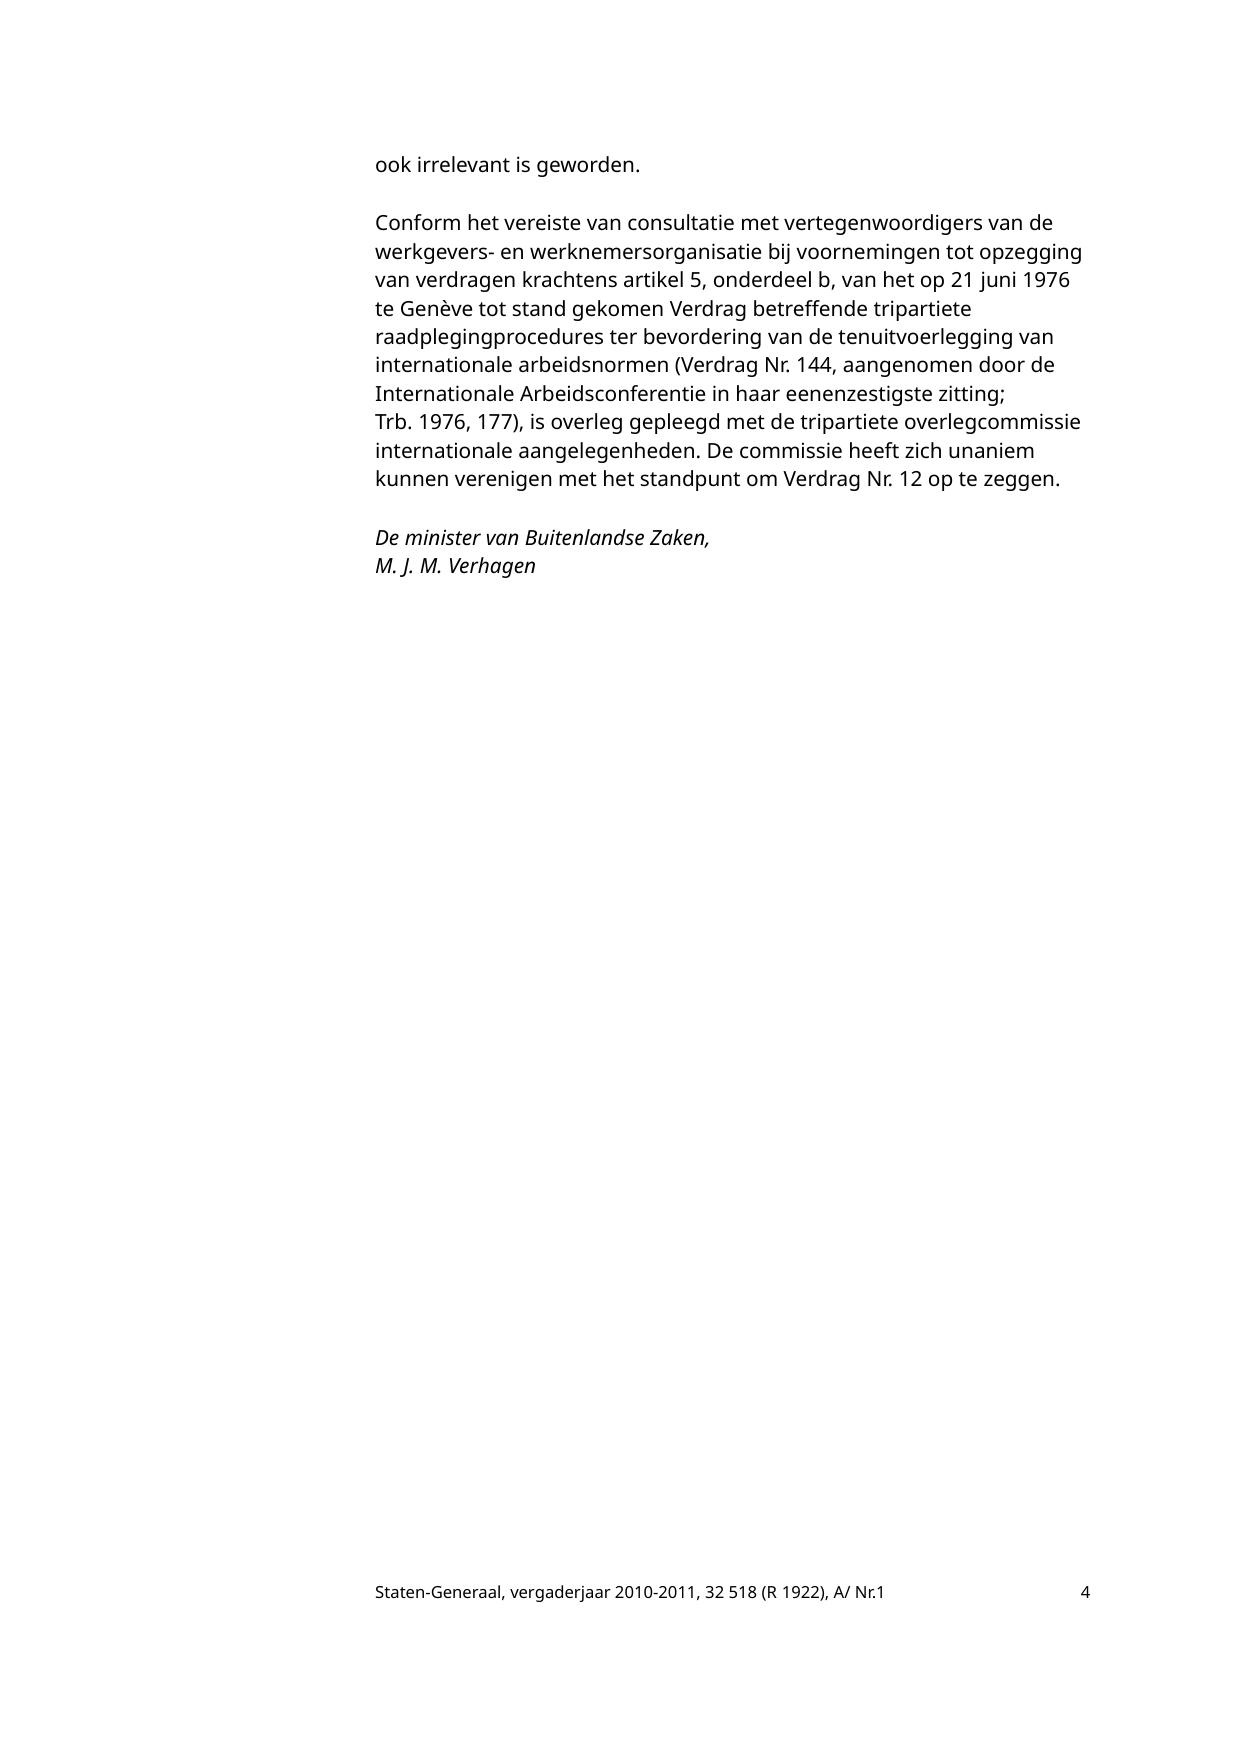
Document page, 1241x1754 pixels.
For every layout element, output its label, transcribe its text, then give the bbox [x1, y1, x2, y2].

text M. J. M. Verhagen [375, 551, 1090, 580]
text Conform het vereiste van consultatie met vertegenwoordigers van de werkgevers- en werknemersorganisatie bij voornemingen tot opzegging van verdragen krachtens artikel 5, onderdeel b, van het op 21 juni 1976 te Genève tot stand gekomen Verdrag betreffende tripartiete raadplegingprocedures ter bevordering van de tenuitvoerlegging van internationale arbeidsnormen (Verdrag Nr. 144, aangenomen door de Internationale Arbeidsconferentie in haar eenenzestigste zitting; Trb. 1976, 177), is overleg gepleegd met de tripartiete overlegcommissie internationale aangelegenheden. De commissie heeft zich unaniem kunnen verenigen met het standpunt om Verdrag Nr. 12 op te zeggen. [375, 208, 1090, 493]
text De minister van Buitenlandse Zaken, [375, 523, 1090, 551]
text ook irrelevant is geworden. [375, 150, 1090, 178]
